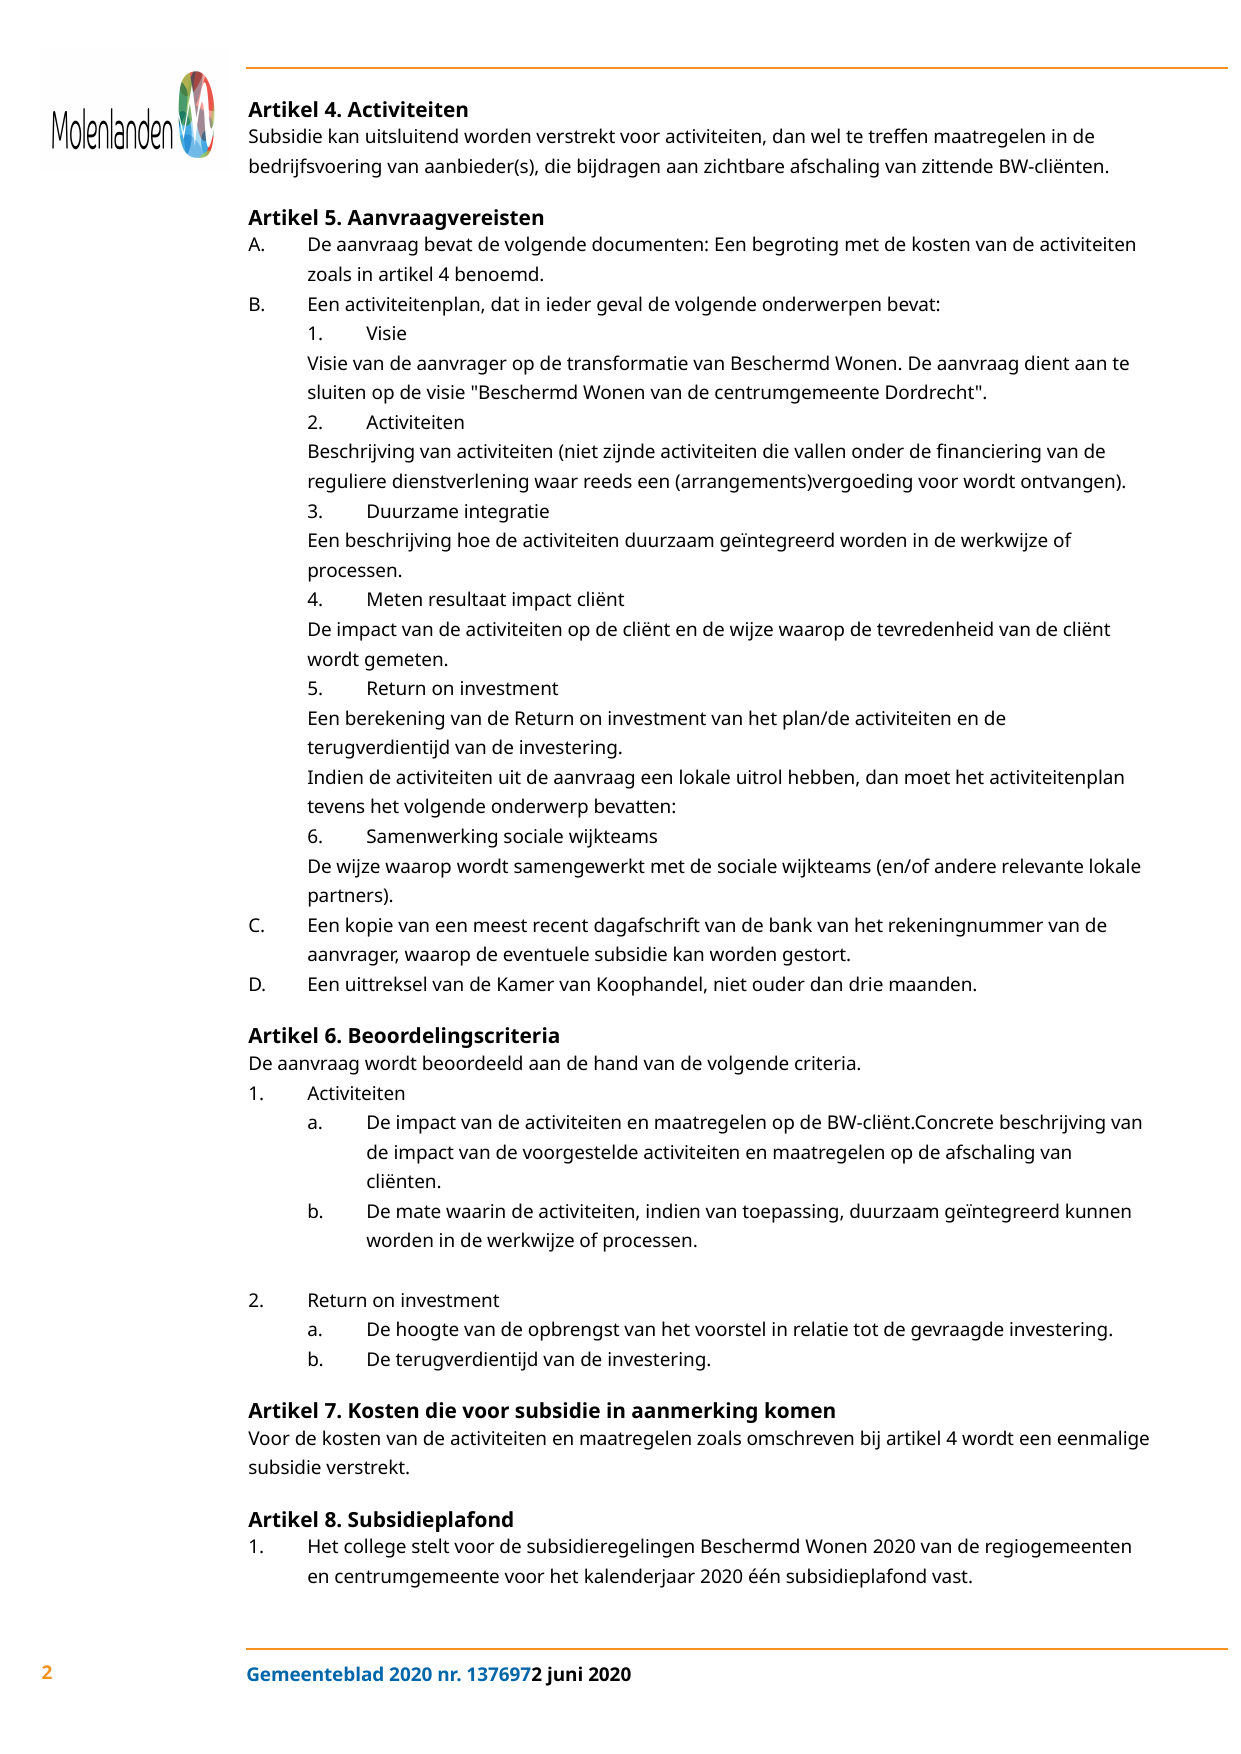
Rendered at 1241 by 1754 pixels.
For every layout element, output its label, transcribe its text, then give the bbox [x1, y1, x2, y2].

text Voor de kosten van de activiteiten en maatregelen zoals omschreven bij artikel 4 wordt een eenmalige subsidie verstrekt. [248, 1425, 1152, 1480]
picture [41, 47, 231, 172]
list Een berekening van de Return on investment van het plan/de activiteiten en de terugverdientijd van de investering. [248, 705, 1152, 760]
list Return on investment [248, 1287, 1152, 1312]
text Artikel 4. Activiteiten [248, 95, 1152, 123]
list De impact van de activiteiten op de cliënt en de wijze waarop de tevredenheid van de cliënt wordt gemeten. [248, 616, 1152, 672]
list Een activiteitenplan, dat in ieder geval de volgende onderwerpen bevat: [248, 291, 1152, 317]
list De hoogte van de opbrengst van het voorstel in relatie tot de gevraagde investering. [307, 1316, 1152, 1342]
text Artikel 7. Kosten die voor subsidie in aanmerking komen [248, 1396, 1152, 1425]
list Return on investment [307, 675, 1152, 701]
list Beschrijving van activiteiten (niet zijnde activiteiten die vallen onder de financiering van de reguliere dienstverlening waar reeds een (arrangements)vergoeding voor wordt ontvangen). [248, 439, 1152, 494]
text Subsidie kan uitsluitend worden verstrekt voor activiteiten, dan wel te treffen maatregelen in de bedrijfsvoering van aanbieder(s), die bijdragen aan zichtbare afschaling van zittende BW-cliënten. [248, 123, 1152, 178]
list Activiteiten [248, 1080, 1152, 1105]
text Artikel 5. Aanvraagvereisten [248, 203, 1152, 232]
list Visie [307, 320, 1152, 346]
list Het college stelt voor de subsidieregelingen Beschermd Wonen 2020 van de regiogemeenten en centrumgemeente voor het kalenderjaar 2020 één subsidieplafond vast. [248, 1533, 1152, 1588]
list Samenwerking sociale wijkteams [307, 823, 1152, 849]
list De impact van de activiteiten en maatregelen op de BW-cliënt.Concrete beschrijving van de impact van de voorgestelde activiteiten en maatregelen op de afschaling van cliënten. [307, 1109, 1152, 1194]
text Artikel 6. Beoordelingscriteria [248, 1022, 1152, 1050]
text De aanvraag wordt beoordeeld aan de hand van de volgende criteria. [248, 1050, 1152, 1076]
text Artikel 8. Subsidieplafond [248, 1505, 1152, 1533]
list De terugverdientijd van de investering. [307, 1346, 1152, 1372]
list Meten resultaat impact cliënt [307, 587, 1152, 612]
list Een kopie van een meest recent dagafschrift van de bank van het rekeningnummer van de aanvrager, waarop de eventuele subsidie kan worden gestort. [248, 912, 1152, 967]
list De aanvraag bevat de volgende documenten: Een begroting met de kosten van de activiteiten zoals in artikel 4 benoemd. [248, 232, 1152, 287]
list Visie van de aanvrager op de transformatie van Beschermd Wonen. De aanvraag dient aan te sluiten op de visie "Beschermd Wonen van de centrumgemeente Dordrecht". [248, 350, 1152, 405]
list Duurzame integratie [307, 498, 1152, 524]
list De wijze waarop wordt samengewerkt met de sociale wijkteams (en/of andere relevante lokale partners). [248, 853, 1152, 908]
list Een uittreksel van de Kamer van Koophandel, niet ouder dan drie maanden. [248, 971, 1152, 997]
list De mate waarin de activiteiten, indien van toepassing, duurzaam geïntegreerd kunnen worden in de werkwijze of processen. [307, 1198, 1152, 1253]
list Indien de activiteiten uit de aanvraag een lokale uitrol hebben, dan moet het activiteitenplan tevens het volgende onderwerp bevatten: [248, 764, 1152, 819]
list Een beschrijving hoe de activiteiten duurzaam geïntegreerd worden in de werkwijze of processen. [248, 527, 1152, 583]
list Activiteiten [307, 409, 1152, 435]
